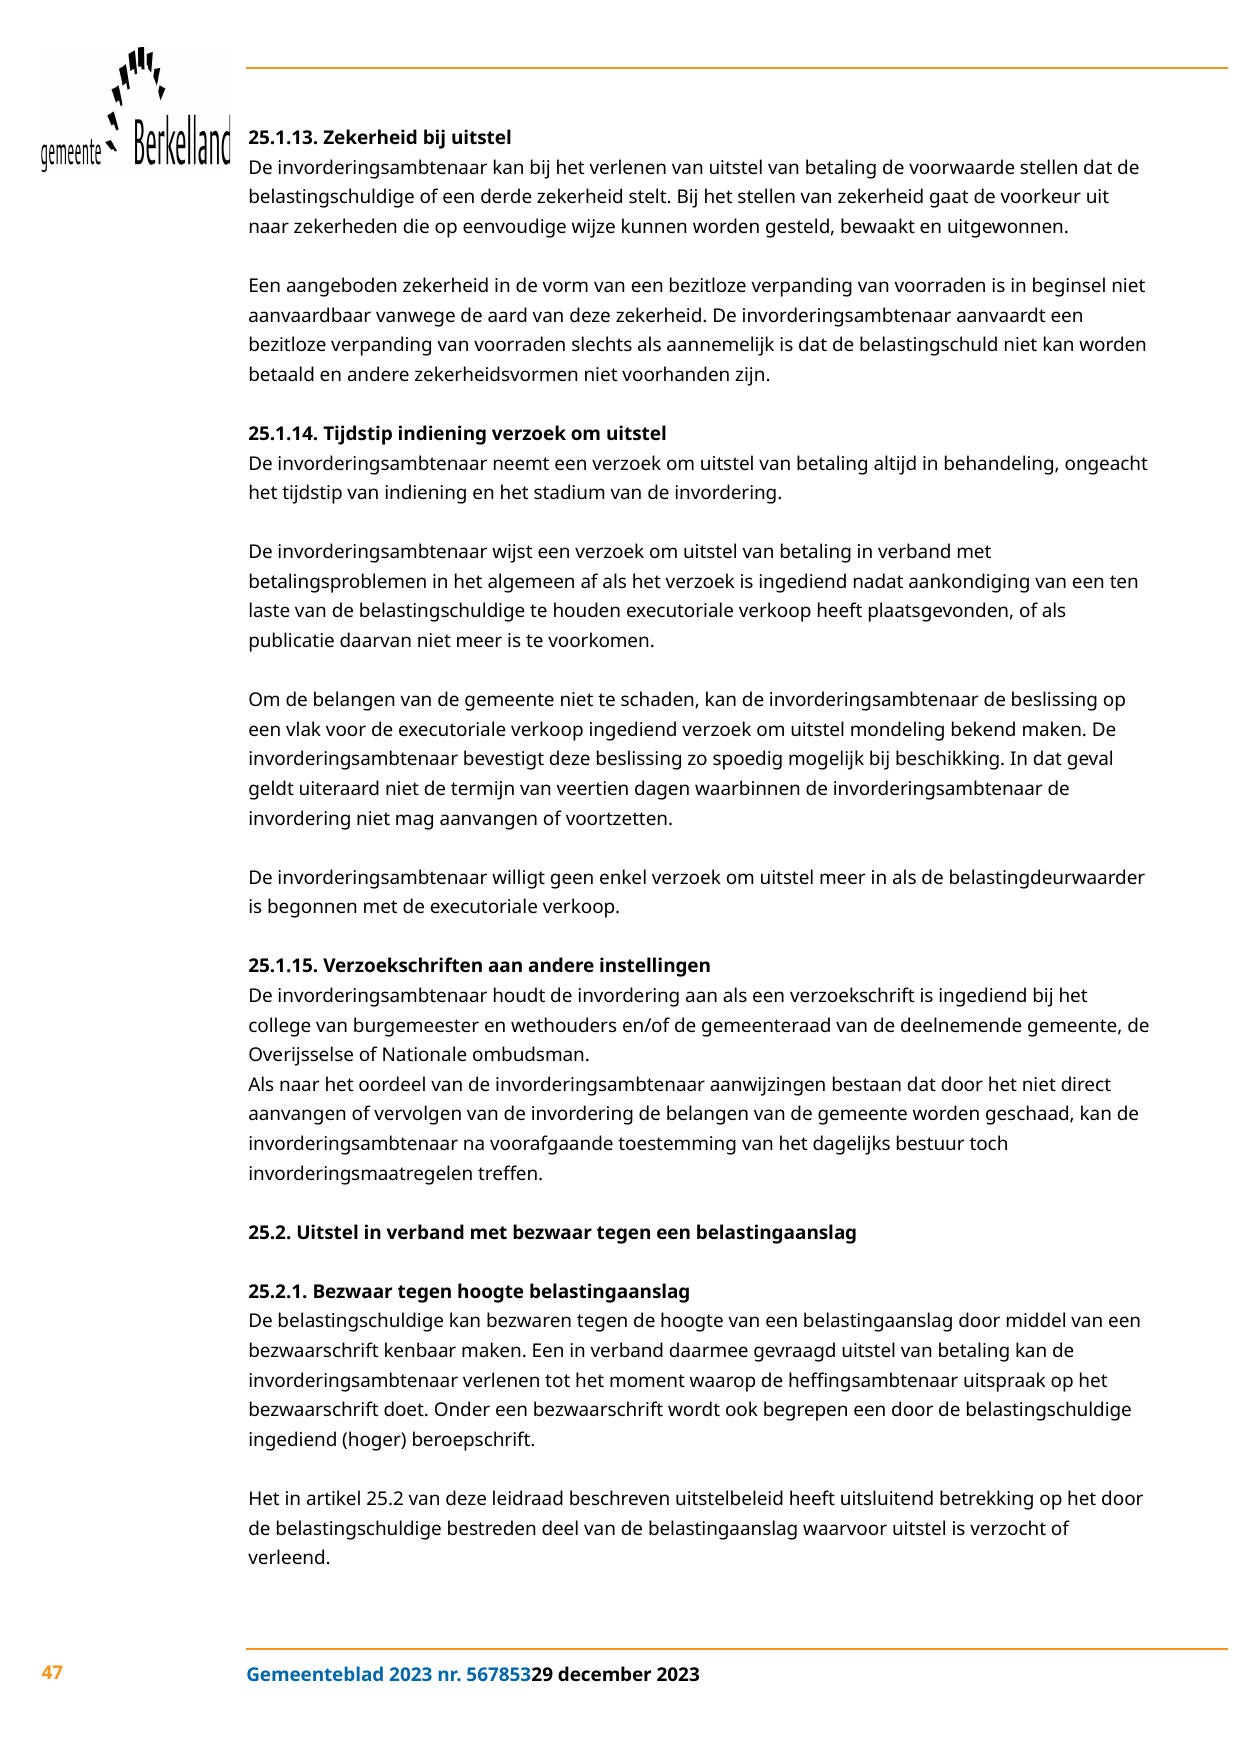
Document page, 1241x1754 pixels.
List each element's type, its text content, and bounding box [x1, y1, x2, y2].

text Om de belangen van de gemeente niet te schaden, kan de invorderingsambtenaar de beslissing op een vlak voor de executoriale verkoop ingediend verzoek om uitstel mondeling bekend maken. De invorderingsambtenaar bevestigt deze beslissing zo spoedig mogelijk bij beschikking. In dat geval geldt uiteraard niet de termijn van veertien dagen waarbinnen de invorderingsambtenaar de invordering niet mag aanvangen of voortzetten. [248, 686, 1152, 831]
text 25.1.14. Tijdstip indiening verzoek om uitstel [248, 420, 1152, 446]
text 25.2. Uitstel in verband met bezwaar tegen een belastingaanslag [248, 1219, 1152, 1245]
text De invorderingsambtenaar neemt een verzoek om uitstel van betaling altijd in behandeling, ongeacht het tijdstip van indiening en het stadium van de invordering. [248, 450, 1152, 505]
text De invorderingsambtenaar houdt de invordering aan als een verzoekschrift is ingediend bij het college van burgemeester en wethouders en/of de gemeenteraad van de deelnemende gemeente, de Overijsselse of Nationale ombudsman. [248, 982, 1152, 1067]
text 25.1.13. Zekerheid bij uitstel [248, 124, 1152, 150]
text 25.1.15. Verzoekschriften aan andere instellingen [248, 953, 1152, 978]
text 25.2.1. Bezwaar tegen hoogte belastingaanslag [248, 1278, 1152, 1304]
text De invorderingsambtenaar willigt geen enkel verzoek om uitstel meer in als de belastingdeurwaarder is begonnen met de executoriale verkoop. [248, 864, 1152, 919]
text De belastingschuldige kan bezwaren tegen de hoogte van een belastingaanslag door middel van een bezwaarschrift kenbaar maken. Een in verband daarmee gevraagd uitstel van betaling kan de invorderingsambtenaar verlenen tot het moment waarop de heffingsambtenaar uitspraak op het bezwaarschrift doet. Onder een bezwaarschrift wordt ook begrepen een door de belastingschuldige ingediend (hoger) beroepschrift. [248, 1308, 1152, 1452]
text Een aangeboden zekerheid in de vorm van een bezitloze verpanding van voorraden is in beginsel niet aanvaardbaar vanwege de aard van deze zekerheid. De invorderingsambtenaar aanvaardt een bezitloze verpanding van voorraden slechts als aannemelijk is dat de belastingschuld niet kan worden betaald en andere zekerheidsvormen niet voorhanden zijn. [248, 272, 1152, 387]
text De invorderingsambtenaar kan bij het verlenen van uitstel van betaling de voorwaarde stellen dat de belastingschuldige of een derde zekerheid stelt. Bij het stellen van zekerheid gaat de voorkeur uit naar zekerheden die op eenvoudige wijze kunnen worden gesteld, bewaakt en uitgewonnen. [248, 154, 1152, 239]
text Het in artikel 25.2 van deze leidraad beschreven uitstelbeleid heeft uitsluitend betrekking op het door de belastingschuldige bestreden deel van de belastingaanslag waarvoor uitstel is verzocht of verleend. [248, 1485, 1152, 1570]
text Als naar het oordeel van de invorderingsambtenaar aanwijzingen bestaan dat door het niet direct aanvangen of vervolgen van de invordering de belangen van de gemeente worden geschaad, kan de invorderingsambtenaar na voorafgaande toestemming van het dagelijks bestuur toch invorderingsmaatregelen treffen. [248, 1071, 1152, 1186]
text De invorderingsambtenaar wijst een verzoek om uitstel van betaling in verband met betalingsproblemen in het algemeen af als het verzoek is ingediend nadat aankondiging van een ten laste van de belastingschuldige te houden executoriale verkoop heeft plaatsgevonden, of als publicatie daarvan niet meer is te voorkomen. [248, 538, 1152, 653]
picture [41, 47, 231, 172]
